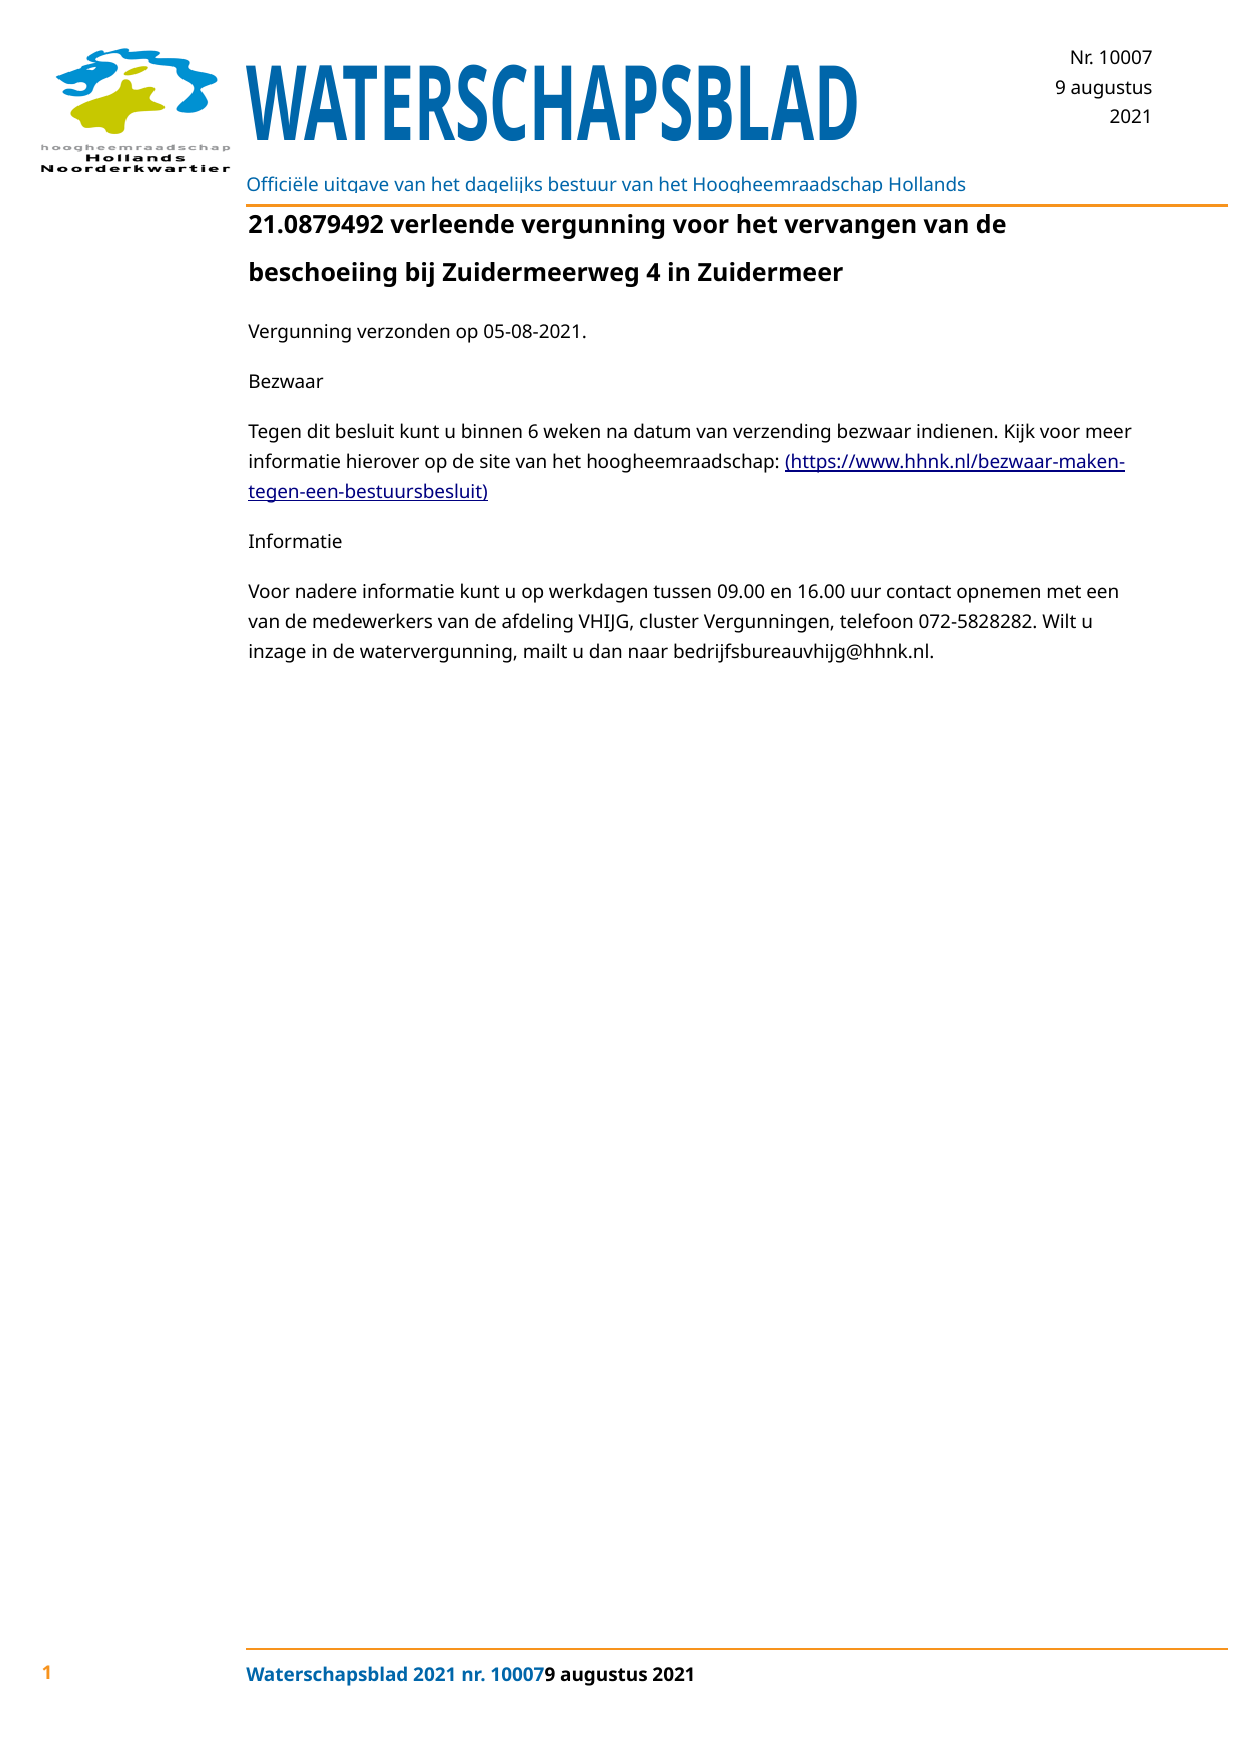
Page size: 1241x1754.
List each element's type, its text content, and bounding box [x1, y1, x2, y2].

picture [41, 47, 231, 172]
text Bezwaar [248, 368, 1152, 394]
text Informatie [248, 528, 1152, 554]
text Vergunning verzonden op 05-08-2021. [248, 318, 1152, 344]
text Voor nadere informatie kunt u op werkdagen tussen 09.00 en 16.00 uur contact opnemen met een van de medewerkers van de afdeling VHIJG, cluster Vergunningen, telefoon 072-5828282. Wilt u inzage in de watervergunning, mailt u dan naar bedrijfsbureauvhijg@hhnk.nl. [248, 579, 1152, 664]
text Tegen dit besluit kunt u binnen 6 weken na datum van verzending bezwaar indienen. Kijk voor meer informatie hierover op de site van het hoogheemraadschap: (https://www.hhnk.nl/bezwaar-maken-tegen-een-bestuursbesluit) [248, 419, 1152, 504]
text 21.0879492 verleende vergunning voor het vervangen van de beschoeiing bij Zuidermeerweg 4 in Zuidermeer [248, 207, 1152, 288]
